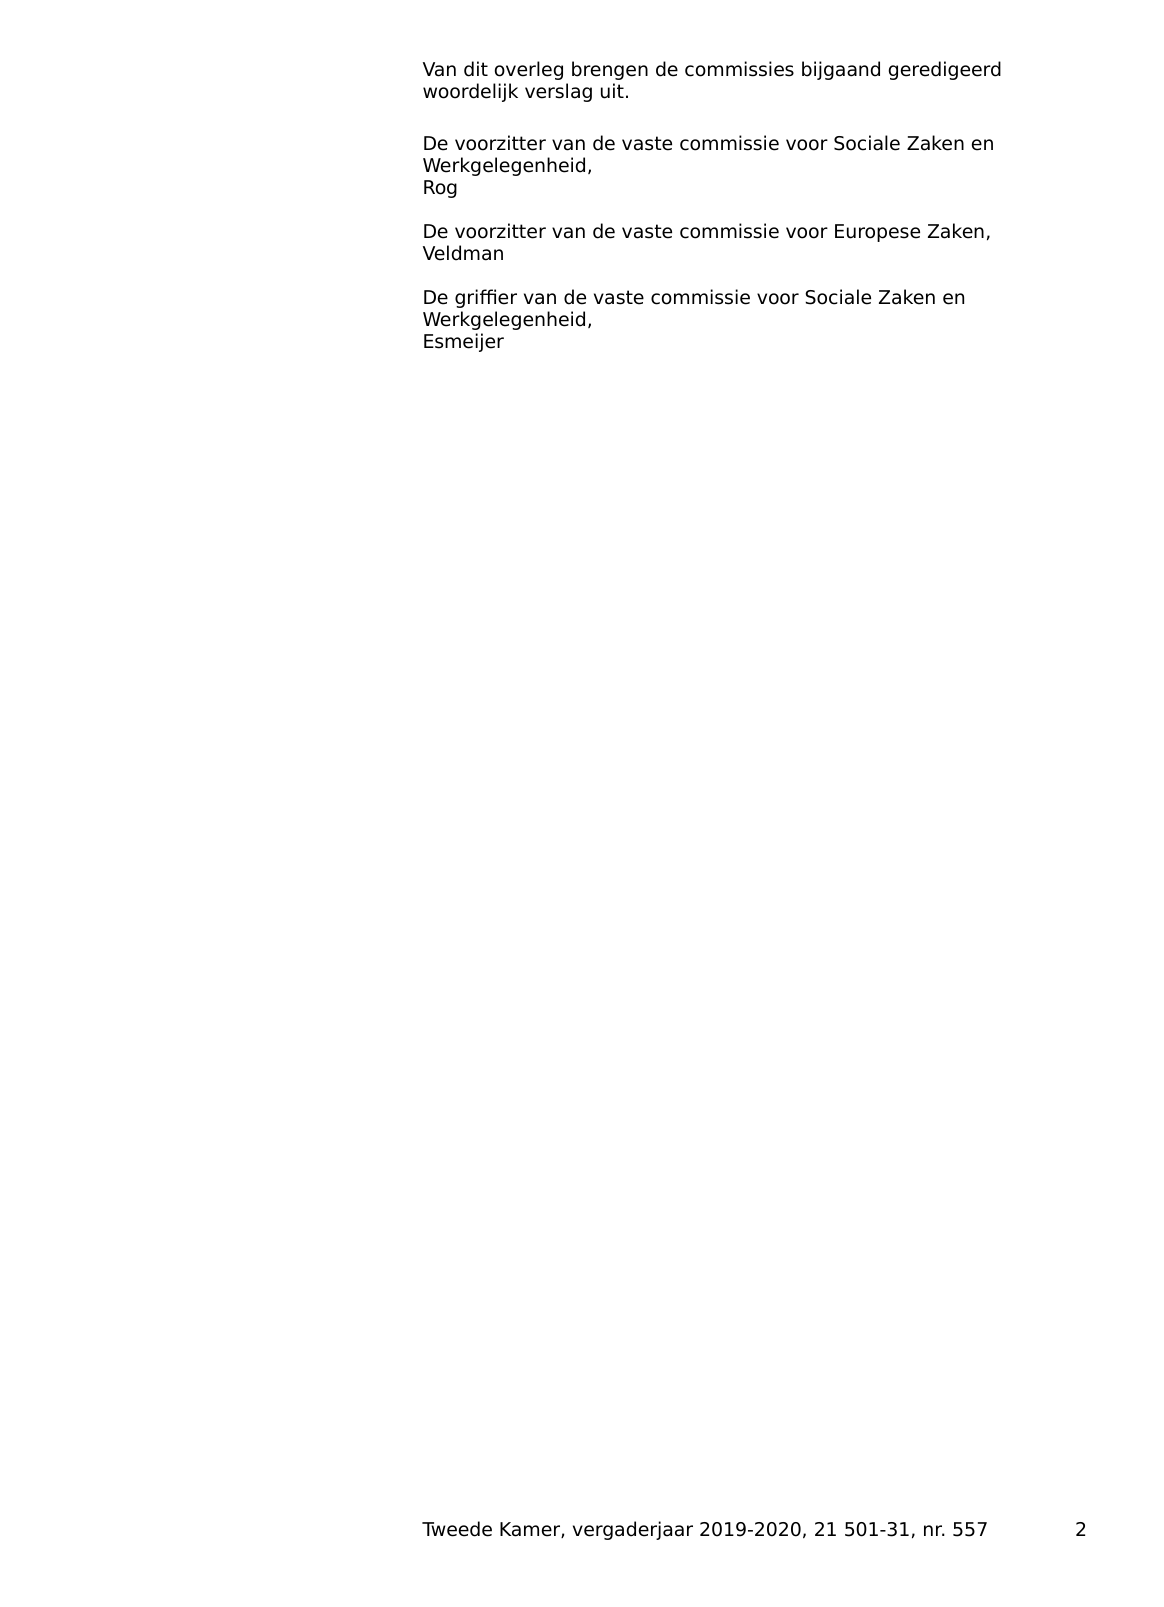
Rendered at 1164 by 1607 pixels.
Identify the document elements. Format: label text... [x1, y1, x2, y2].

text De voorzitter van de vaste commissie voor Sociale Zaken en Werkgelegenheid, Rog [422, 133, 1087, 199]
text De griffier van de vaste commissie voor Sociale Zaken en Werkgelegenheid, Esmeijer [422, 287, 1087, 353]
text Van dit overleg brengen de commissies bijgaand geredigeerd woordelijk verslag uit. [422, 59, 1087, 103]
text De voorzitter van de vaste commissie voor Europese Zaken, Veldman [422, 221, 1087, 265]
